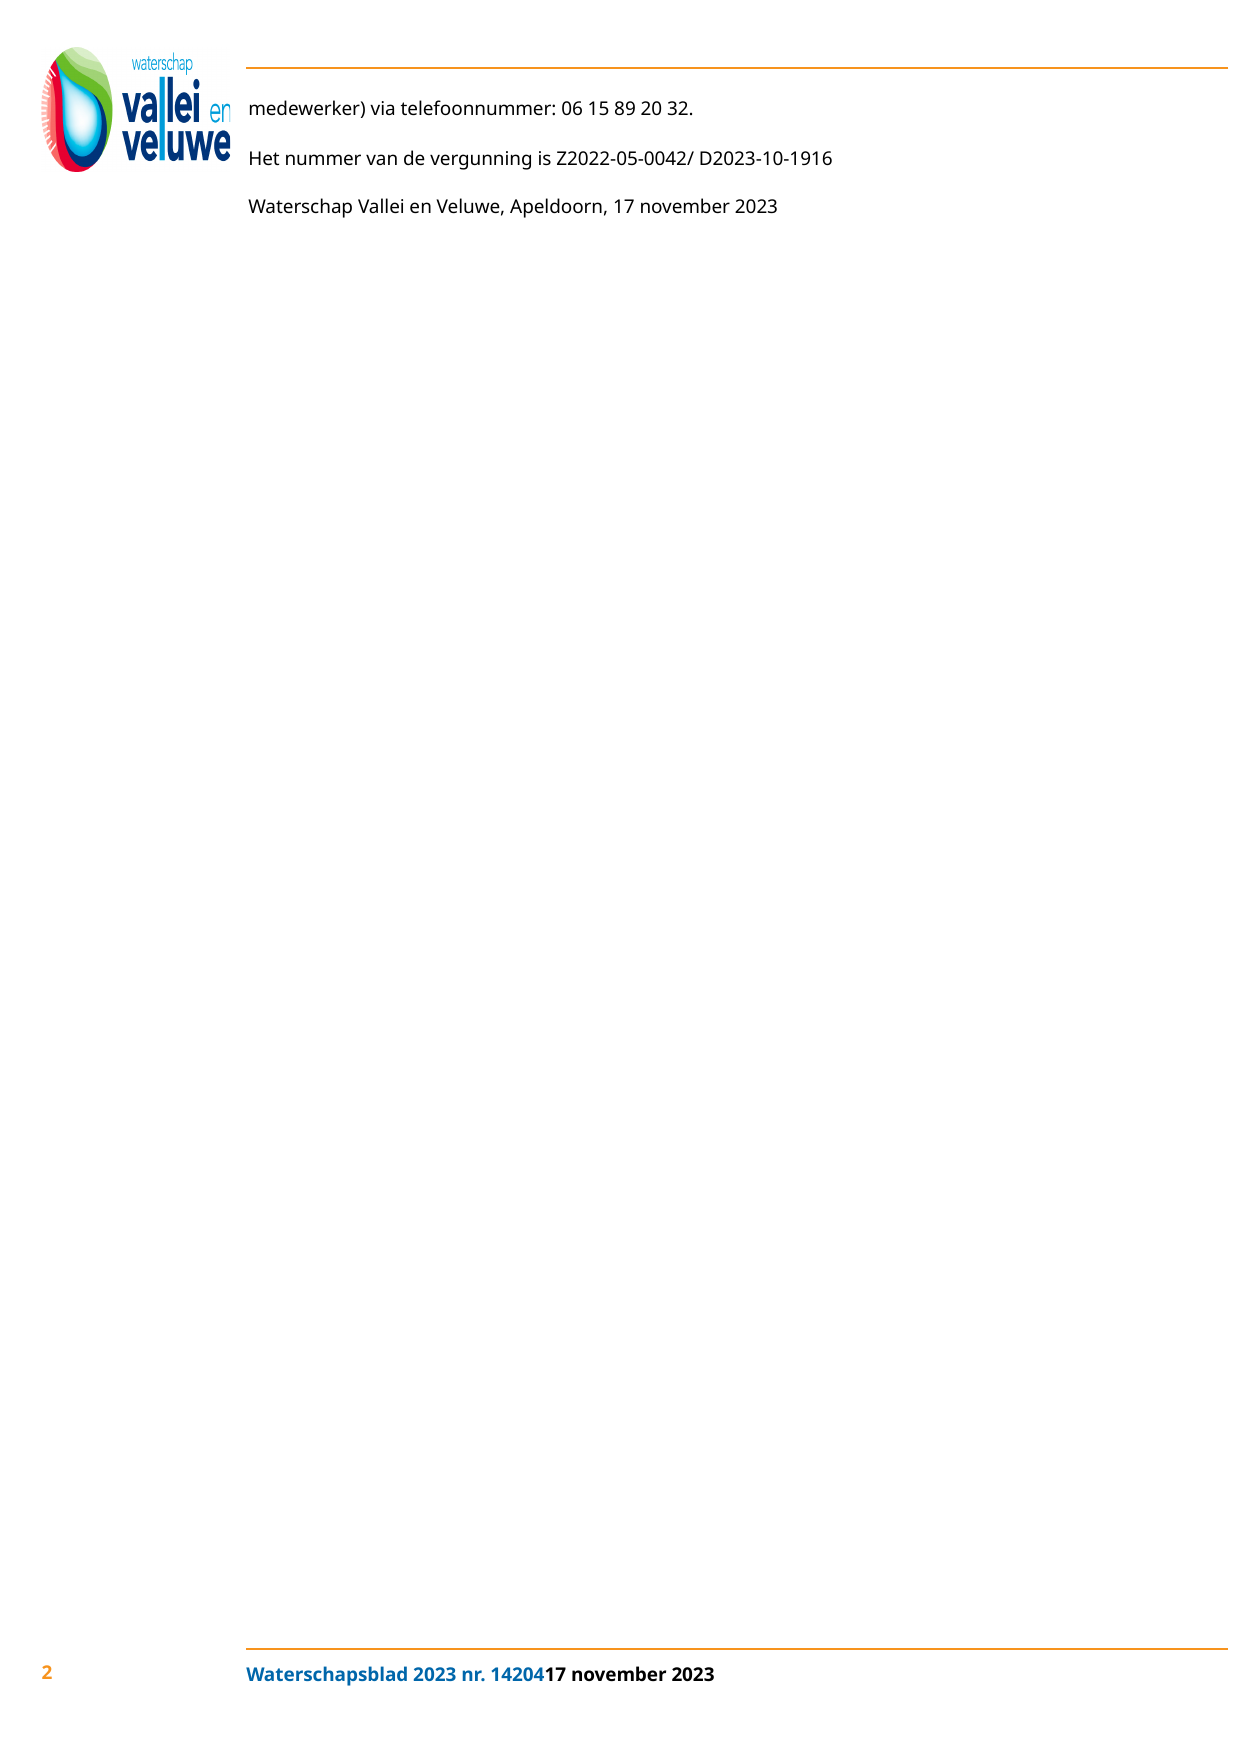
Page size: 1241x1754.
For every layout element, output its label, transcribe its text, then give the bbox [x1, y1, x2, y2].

picture [41, 47, 231, 172]
text medewerker) via telefoonnummer: 06 15 89 20 32. [248, 95, 1152, 121]
text Het nummer van de vergunning is Z2022-05-0042/ D2023-10-1916 [248, 145, 1152, 171]
text Waterschap Vallei en Veluwe, Apeldoorn, 17 november 2023 [248, 193, 1152, 219]
